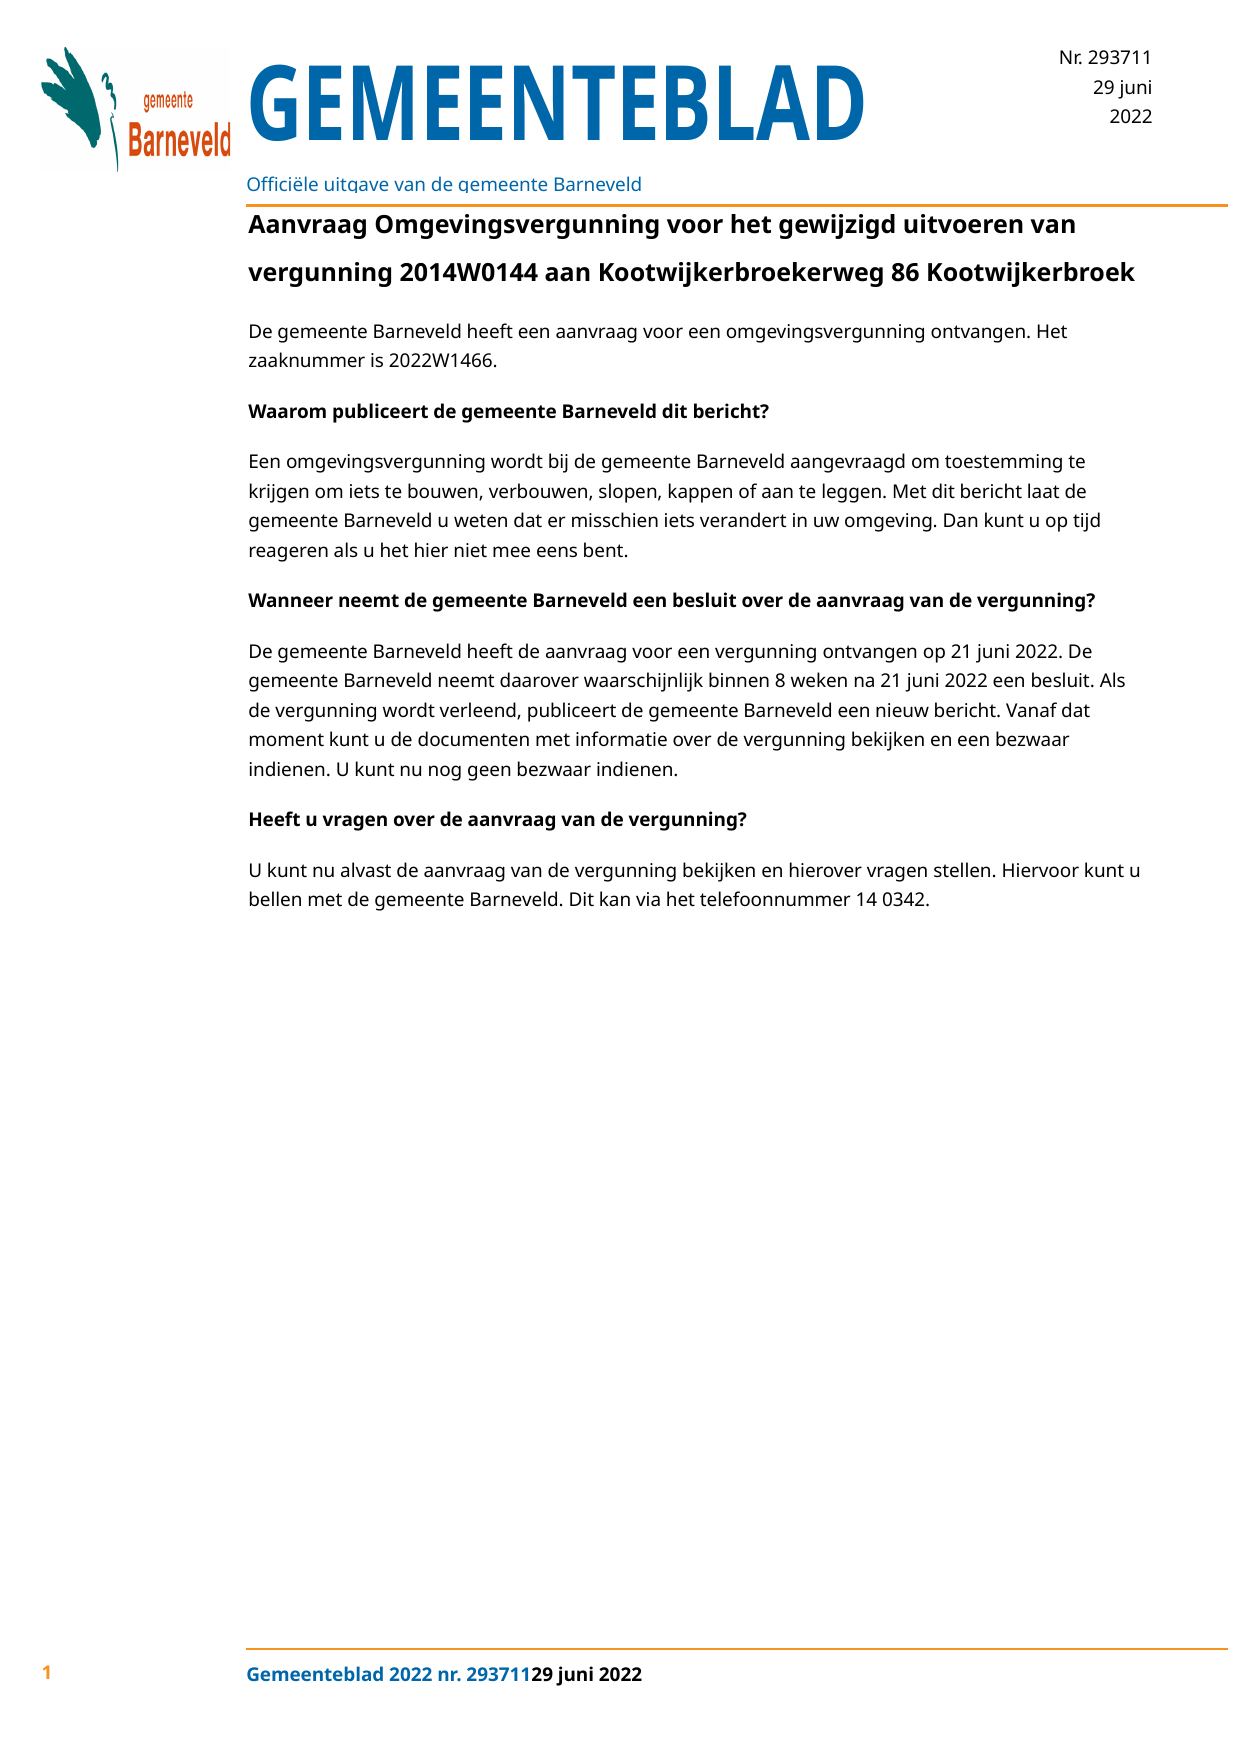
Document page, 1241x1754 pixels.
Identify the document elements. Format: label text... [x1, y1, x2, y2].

text Heeft u vragen over de aanvraag van de vergunning? [248, 807, 1152, 832]
text Aanvraag Omgevingsvergunning voor het gewijzigd uitvoeren van vergunning 2014W0144 aan Kootwijkerbroekerweg 86 Kootwijkerbroek [248, 207, 1152, 288]
text Een omgevingsvergunning wordt bij de gemeente Barneveld aangevraagd om toestemming te krijgen om iets te bouwen, verbouwen, slopen, kappen of aan te leggen. Met dit bericht laat de gemeente Barneveld u weten dat er misschien iets verandert in uw omgeving. Dan kunt u op tijd reageren als u het hier niet mee eens bent. [248, 448, 1152, 563]
picture [41, 47, 231, 172]
text De gemeente Barneveld heeft een aanvraag voor een omgevingsvergunning ontvangen. Het zaaknummer is 2022W1466. [248, 318, 1152, 373]
text Wanneer neemt de gemeente Barneveld een besluit over de aanvraag van de vergunning? [248, 587, 1152, 613]
text De gemeente Barneveld heeft de aanvraag voor een vergunning ontvangen op 21 juni 2022. De gemeente Barneveld neemt daarover waarschijnlijk binnen 8 weken na 21 juni 2022 een besluit. Als de vergunning wordt verleend, publiceert de gemeente Barneveld een nieuw bericht. Vanaf dat moment kunt u de documenten met informatie over de vergunning bekijken en een bezwaar indienen. U kunt nu nog geen bezwaar indienen. [248, 638, 1152, 782]
text Waarom publiceert de gemeente Barneveld dit bericht? [248, 398, 1152, 424]
text U kunt nu alvast de aanvraag van de vergunning bekijken en hierover vragen stellen. Hiervoor kunt u bellen met de gemeente Barneveld. Dit kan via het telefoonnummer 14 0342. [248, 857, 1152, 912]
